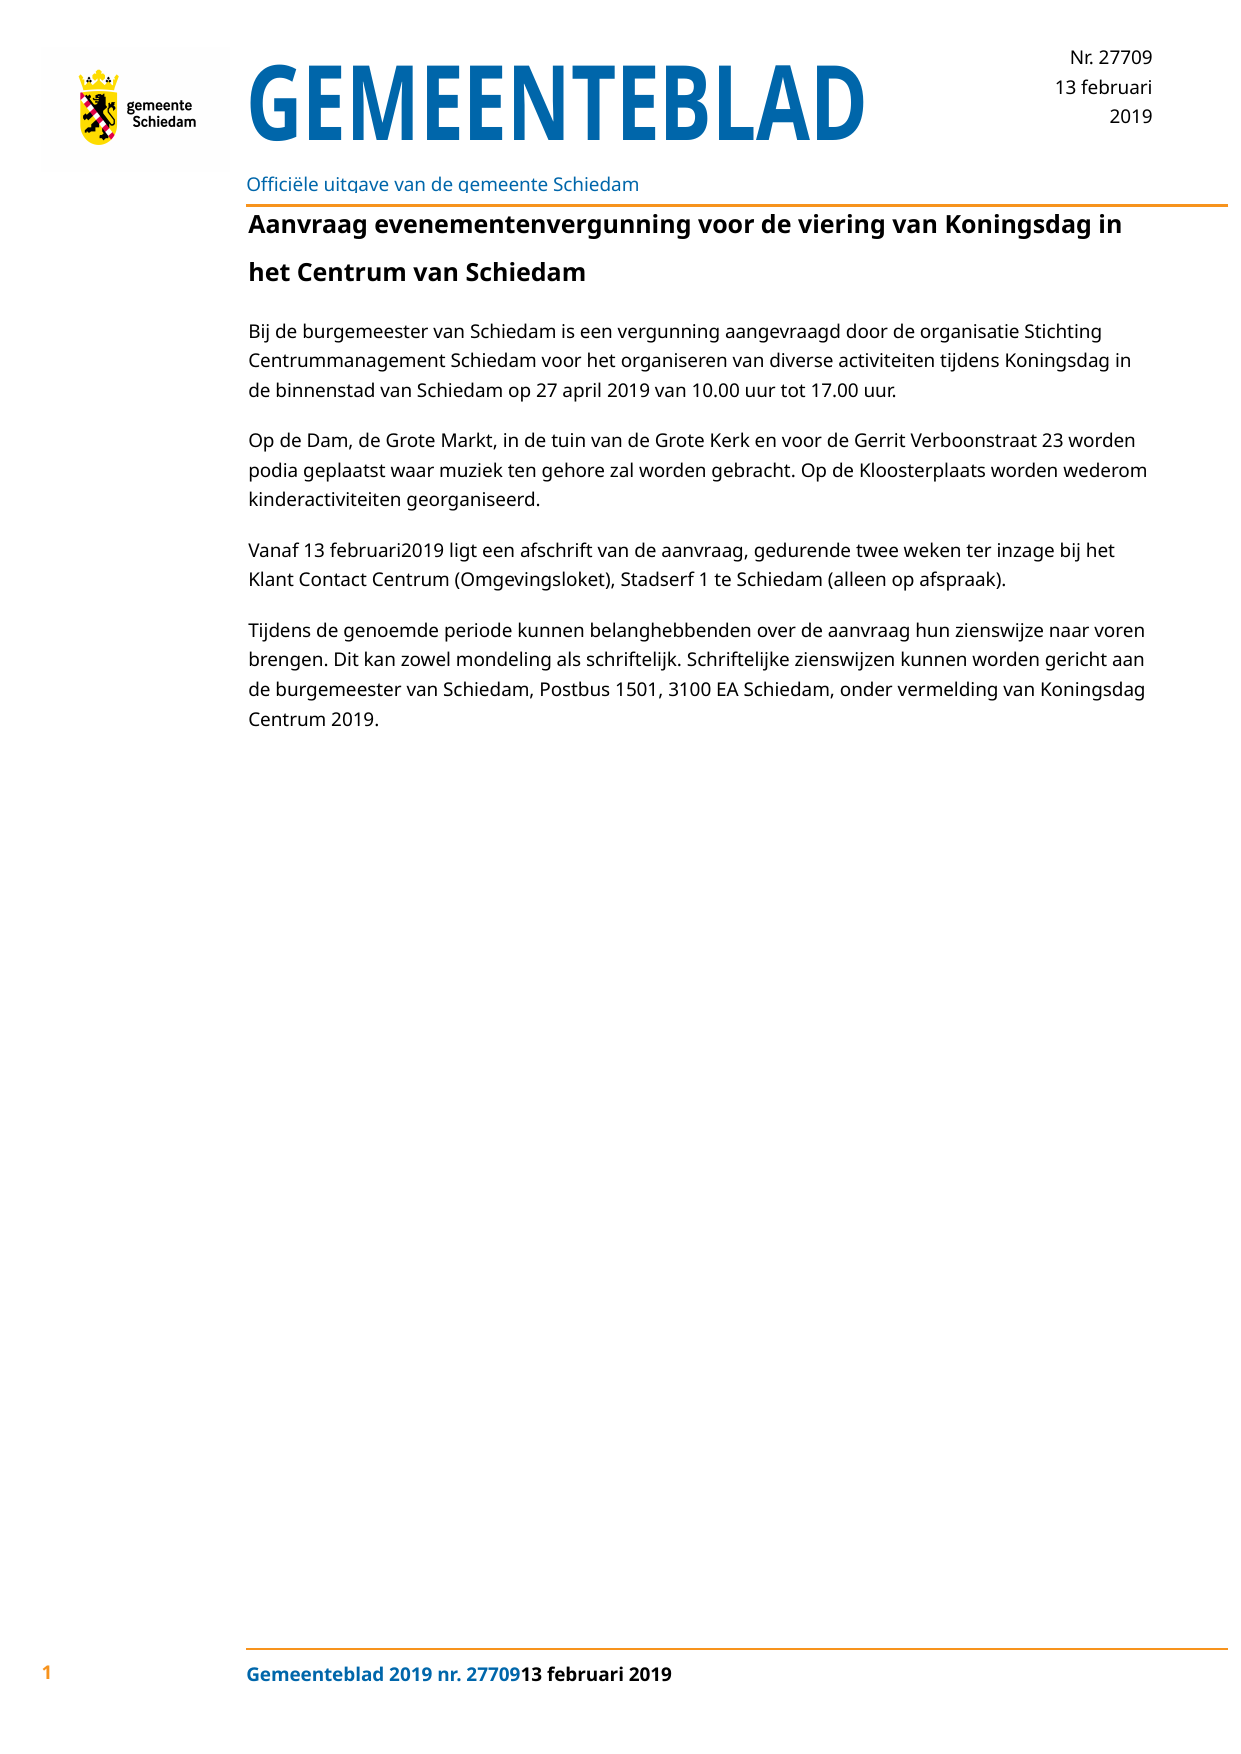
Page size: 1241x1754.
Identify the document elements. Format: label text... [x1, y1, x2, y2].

text Vanaf 13 februari2019 ligt een afschrift van de aanvraag, gedurende twee weken ter inzage bij het Klant Contact Centrum (Omgevingsloket), Stadserf 1 te Schiedam (alleen op afspraak). [248, 537, 1152, 592]
text Aanvraag evenementenvergunning voor de viering van Koningsdag in het Centrum van Schiedam [248, 207, 1152, 288]
text Tijdens de genoemde periode kunnen belanghebbenden over de aanvraag hun zienswijze naar voren brengen. Dit kan zowel mondeling als schriftelijk. Schriftelijke zienswijzen kunnen worden gericht aan de burgemeester van Schiedam, Postbus 1501, 3100 EA Schiedam, onder vermelding van Koningsdag Centrum 2019. [248, 617, 1152, 732]
picture [41, 47, 231, 172]
text Bij de burgemeester van Schiedam is een vergunning aangevraagd door de organisatie Stichting Centrummanagement Schiedam voor het organiseren van diverse activiteiten tijdens Koningsdag in de binnenstad van Schiedam op 27 april 2019 van 10.00 uur tot 17.00 uur. [248, 318, 1152, 403]
text Op de Dam, de Grote Markt, in de tuin van de Grote Kerk en voor de Gerrit Verboonstraat 23 worden podia geplaatst waar muziek ten gehore zal worden gebracht. Op de Kloosterplaats worden wederom kinderactiviteiten georganiseerd. [248, 427, 1152, 512]
